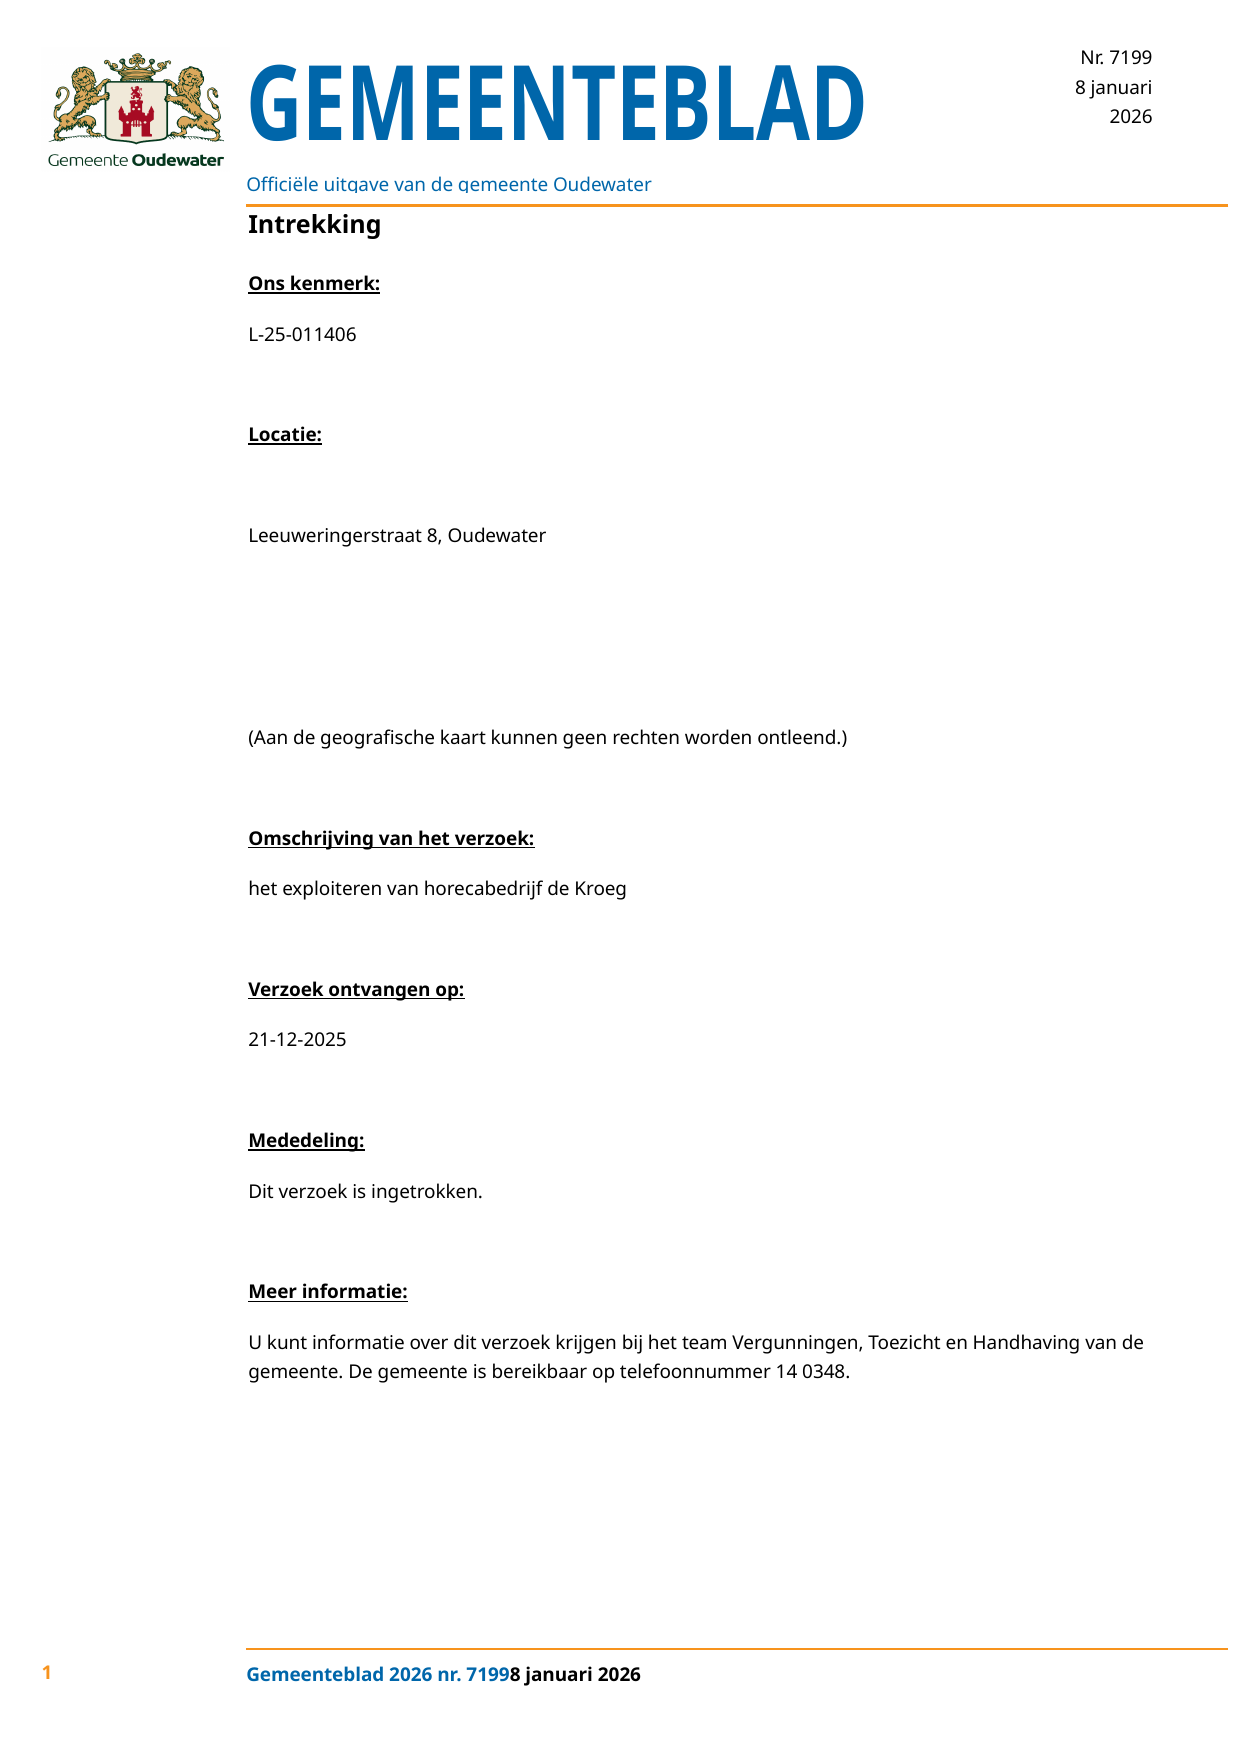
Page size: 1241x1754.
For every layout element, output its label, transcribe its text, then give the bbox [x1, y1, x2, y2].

picture [41, 47, 231, 172]
text Mededeling: [248, 1127, 1152, 1153]
text (Aan de geografische kaart kunnen geen rechten worden ontleend.) [248, 724, 1152, 750]
text Locatie: [248, 422, 1152, 447]
text Omschrijving van het verzoek: [248, 825, 1152, 851]
text L-25-011406 [248, 321, 1152, 346]
text U kunt informatie over dit verzoek krijgen bij het team Vergunningen, Toezicht en Handhaving van de gemeente. De gemeente is bereikbaar op telefoonnummer 14 0348. [248, 1329, 1152, 1384]
text het exploiteren van horecabedrijf de Kroeg [248, 875, 1152, 901]
text Verzoek ontvangen op: [248, 976, 1152, 1002]
text Meer informatie: [248, 1279, 1152, 1304]
text Dit verzoek is ingetrokken. [248, 1178, 1152, 1203]
text Leeuweringerstraat 8, Oudewater [248, 522, 1152, 548]
text Intrekking [248, 207, 1152, 241]
text Ons kenmerk: [248, 270, 1152, 296]
text 21-12-2025 [248, 1027, 1152, 1052]
